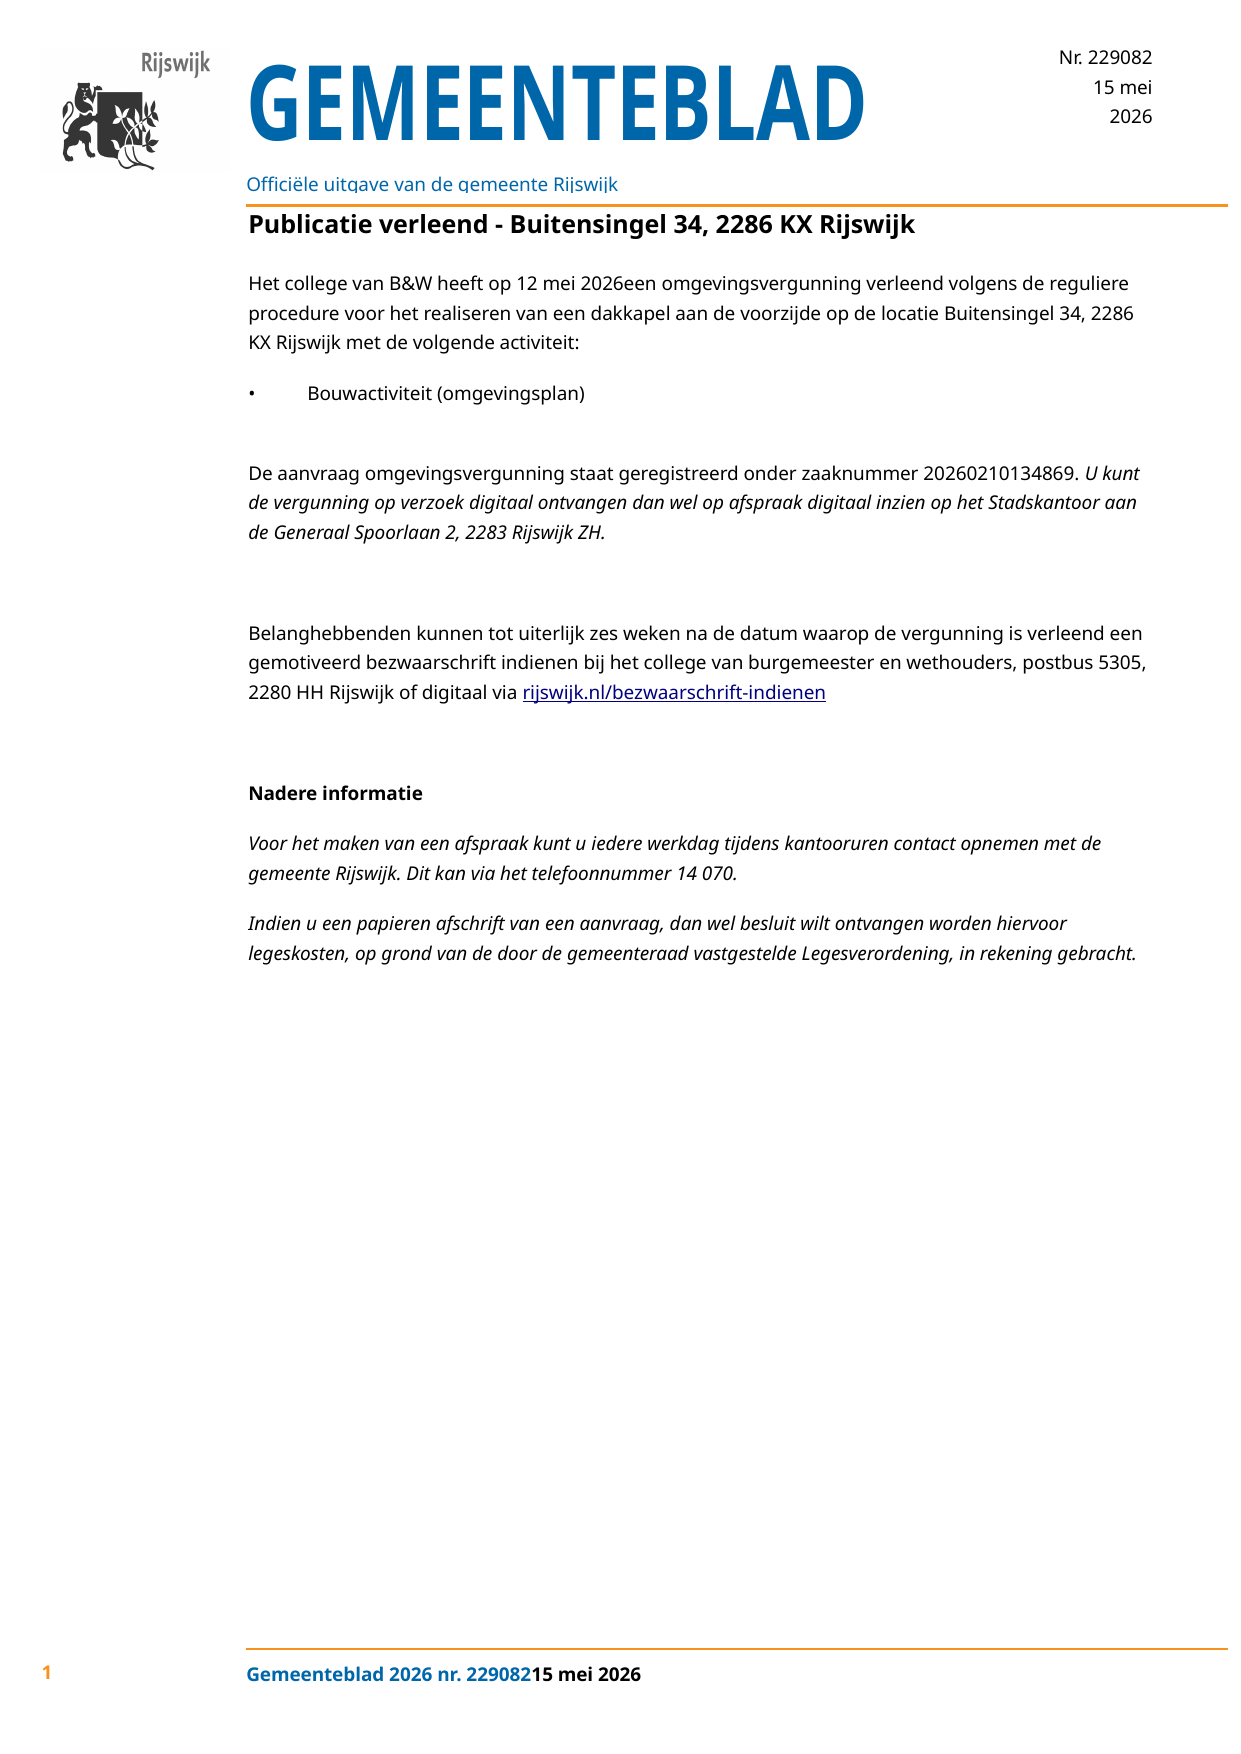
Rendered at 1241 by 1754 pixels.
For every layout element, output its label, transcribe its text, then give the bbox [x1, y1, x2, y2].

list Bouwactiviteit (omgevingsplan) [248, 380, 1152, 406]
picture [41, 47, 231, 172]
text Het college van B&W heeft op 12 mei 2026een omgevingsvergunning verleend volgens de reguliere procedure voor het realiseren van een dakkapel aan de voorzijde op de locatie Buitensingel 34, 2286 KX Rijswijk met de volgende activiteit: [248, 270, 1152, 355]
text Nadere informatie [248, 780, 1152, 806]
text Voor het maken van een afspraak kunt u iedere werkdag tijdens kantooruren contact opnemen met de gemeente Rijswijk. Dit kan via het telefoonnummer 14 070. [248, 830, 1152, 886]
text Belanghebbenden kunnen tot uiterlijk zes weken na de datum waarop de vergunning is verleend een gemotiveerd bezwaarschrift indienen bij het college van burgemeester en wethouders, postbus 5305, 2280 HH Rijswijk of digitaal via rijswijk.nl/bezwaarschrift-indienen [248, 620, 1152, 705]
text Indien u een papieren afschrift van een aanvraag, dan wel besluit wilt ontvangen worden hiervoor legeskosten, op grond van de door de gemeenteraad vastgestelde Legesverordening, in rekening gebracht. [248, 910, 1152, 966]
text Publicatie verleend - Buitensingel 34, 2286 KX Rijswijk [248, 207, 1152, 241]
text De aanvraag omgevingsvergunning staat geregistreerd onder zaaknummer 20260210134869. U kunt de vergunning op verzoek digitaal ontvangen dan wel op afspraak digitaal inzien op het Stadskantoor aan de Generaal Spoorlaan 2, 2283 Rijswijk ZH. [248, 460, 1152, 545]
